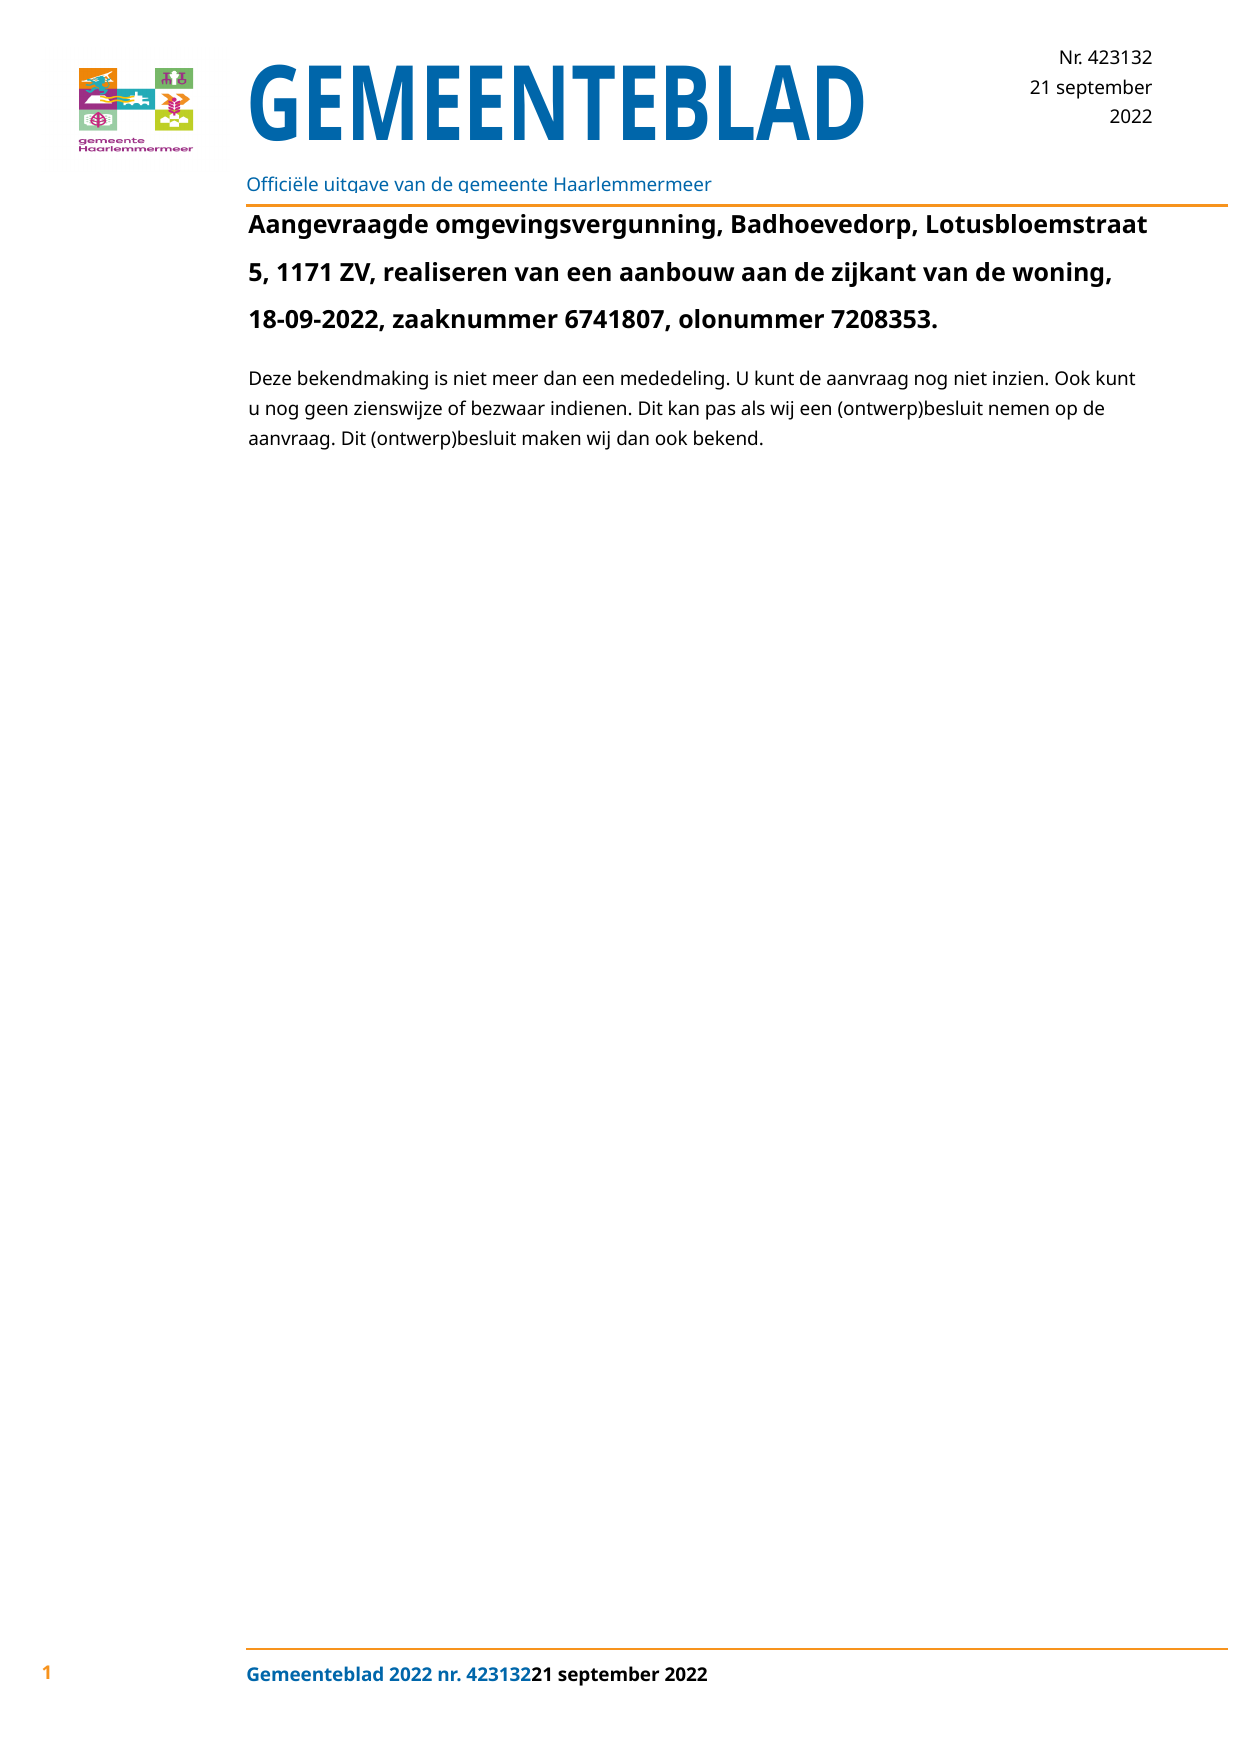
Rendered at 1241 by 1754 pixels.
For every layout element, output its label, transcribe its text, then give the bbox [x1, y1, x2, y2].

text Deze bekendmaking is niet meer dan een mededeling. U kunt de aanvraag nog niet inzien. Ook kunt u nog geen zienswijze of bezwaar indienen. Dit kan pas als wij een (ontwerp)besluit nemen op de aanvraag. Dit (ontwerp)besluit maken wij dan ook bekend. [248, 366, 1152, 450]
text Aangevraagde omgevingsvergunning, Badhoevedorp, Lotusbloemstraat 5, 1171 ZV, realiseren van een aanbouw aan de zijkant van de woning, 18-09-2022, zaaknummer 6741807, olonummer 7208353. [248, 207, 1152, 336]
picture [41, 47, 231, 172]
